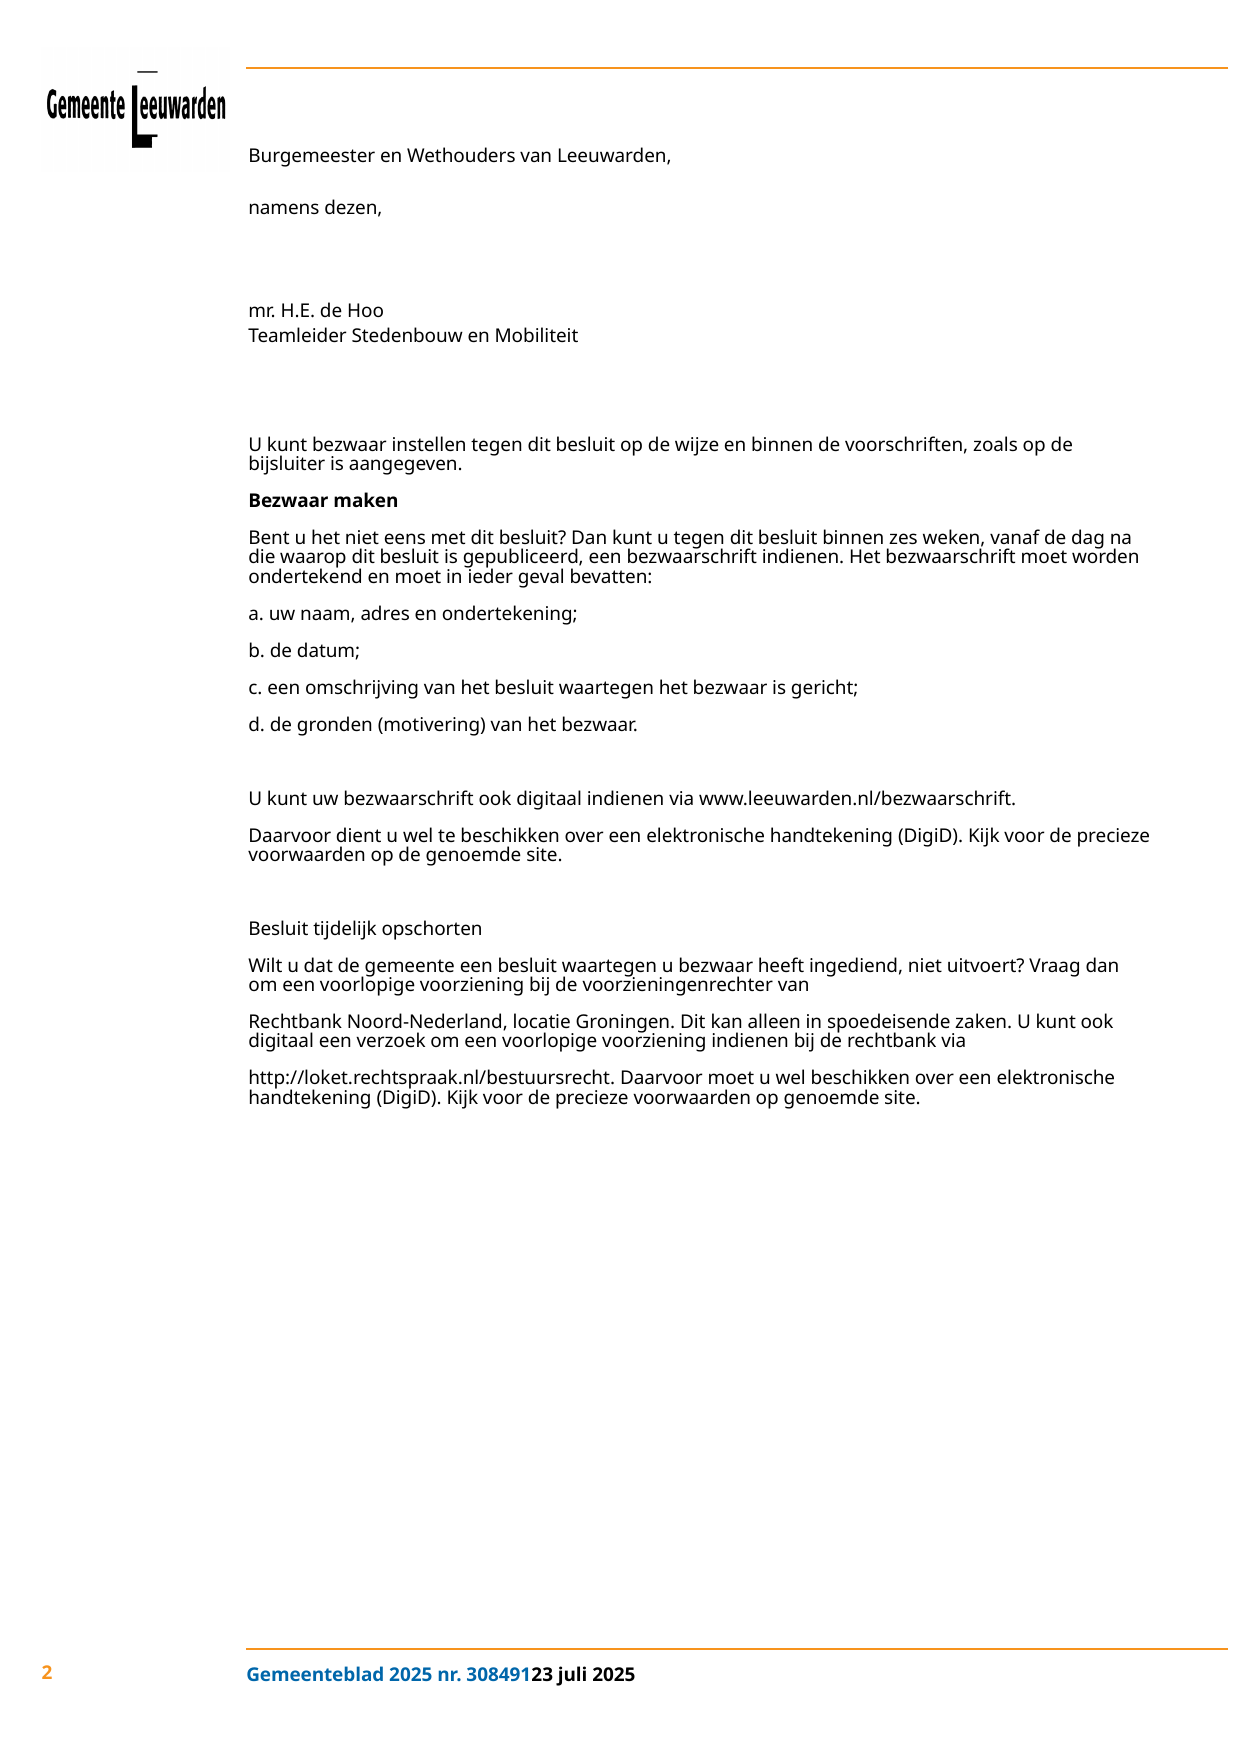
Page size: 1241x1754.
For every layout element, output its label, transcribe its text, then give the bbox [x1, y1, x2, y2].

text c. een omschrijving van het besluit waartegen het bezwaar is gericht; [248, 679, 1152, 698]
text http://loket.rechtspraak.nl/bestuursrecht. Daarvoor moet u wel beschikken over een elektronische handtekening (DigiD). Kijk voor de precieze voorwaarden op genoemde site. [248, 1069, 1152, 1108]
text Rechtbank Noord-Nederland, locatie Groningen. Dit kan alleen in spoedeisende zaken. U kunt ook digitaal een verzoek om een voorlopige voorziening indienen bij de rechtbank via [248, 1013, 1152, 1052]
text Bent u het niet eens met dit besluit? Dan kunt u tegen dit besluit binnen zes weken, vanaf de dag na die waarop dit besluit is gepubliceerd, een bezwaarschrift indienen. Het bezwaarschrift moet worden ondertekend en moet in ieder geval bevatten: [248, 529, 1152, 587]
text U kunt uw bezwaarschrift ook digitaal indienen via www.leeuwarden.nl/bezwaarschrift. [248, 790, 1152, 809]
text Teamleider Stedenbouw en Mobiliteit [248, 323, 1152, 348]
picture [41, 47, 231, 172]
text Besluit tijdelijk opschorten [248, 920, 1152, 939]
text namens dezen, [248, 194, 1152, 220]
text b. de datum; [248, 642, 1152, 661]
text a. uw naam, adres en ondertekening; [248, 605, 1152, 624]
text Burgemeester en Wethouders van Leeuwarden, [248, 143, 1152, 168]
text U kunt bezwaar instellen tegen dit besluit op de wijze en binnen de voorschriften, zoals op de bijsluiter is aangegeven. [248, 436, 1152, 474]
text d. de gronden (motivering) van het bezwaar. [248, 716, 1152, 735]
text Wilt u dat de gemeente een besluit waartegen u bezwaar heeft ingediend, niet uitvoert? Vraag dan om een voorlopige voorziening bij de voorzieningenrechter van [248, 957, 1152, 995]
text Daarvoor dient u wel te beschikken over een elektronische handtekening (DigiD). Kijk voor de precieze voorwaarden op de genoemde site. [248, 827, 1152, 865]
text mr. H.E. de Hoo [248, 297, 1152, 323]
text Bezwaar maken [248, 492, 1152, 512]
